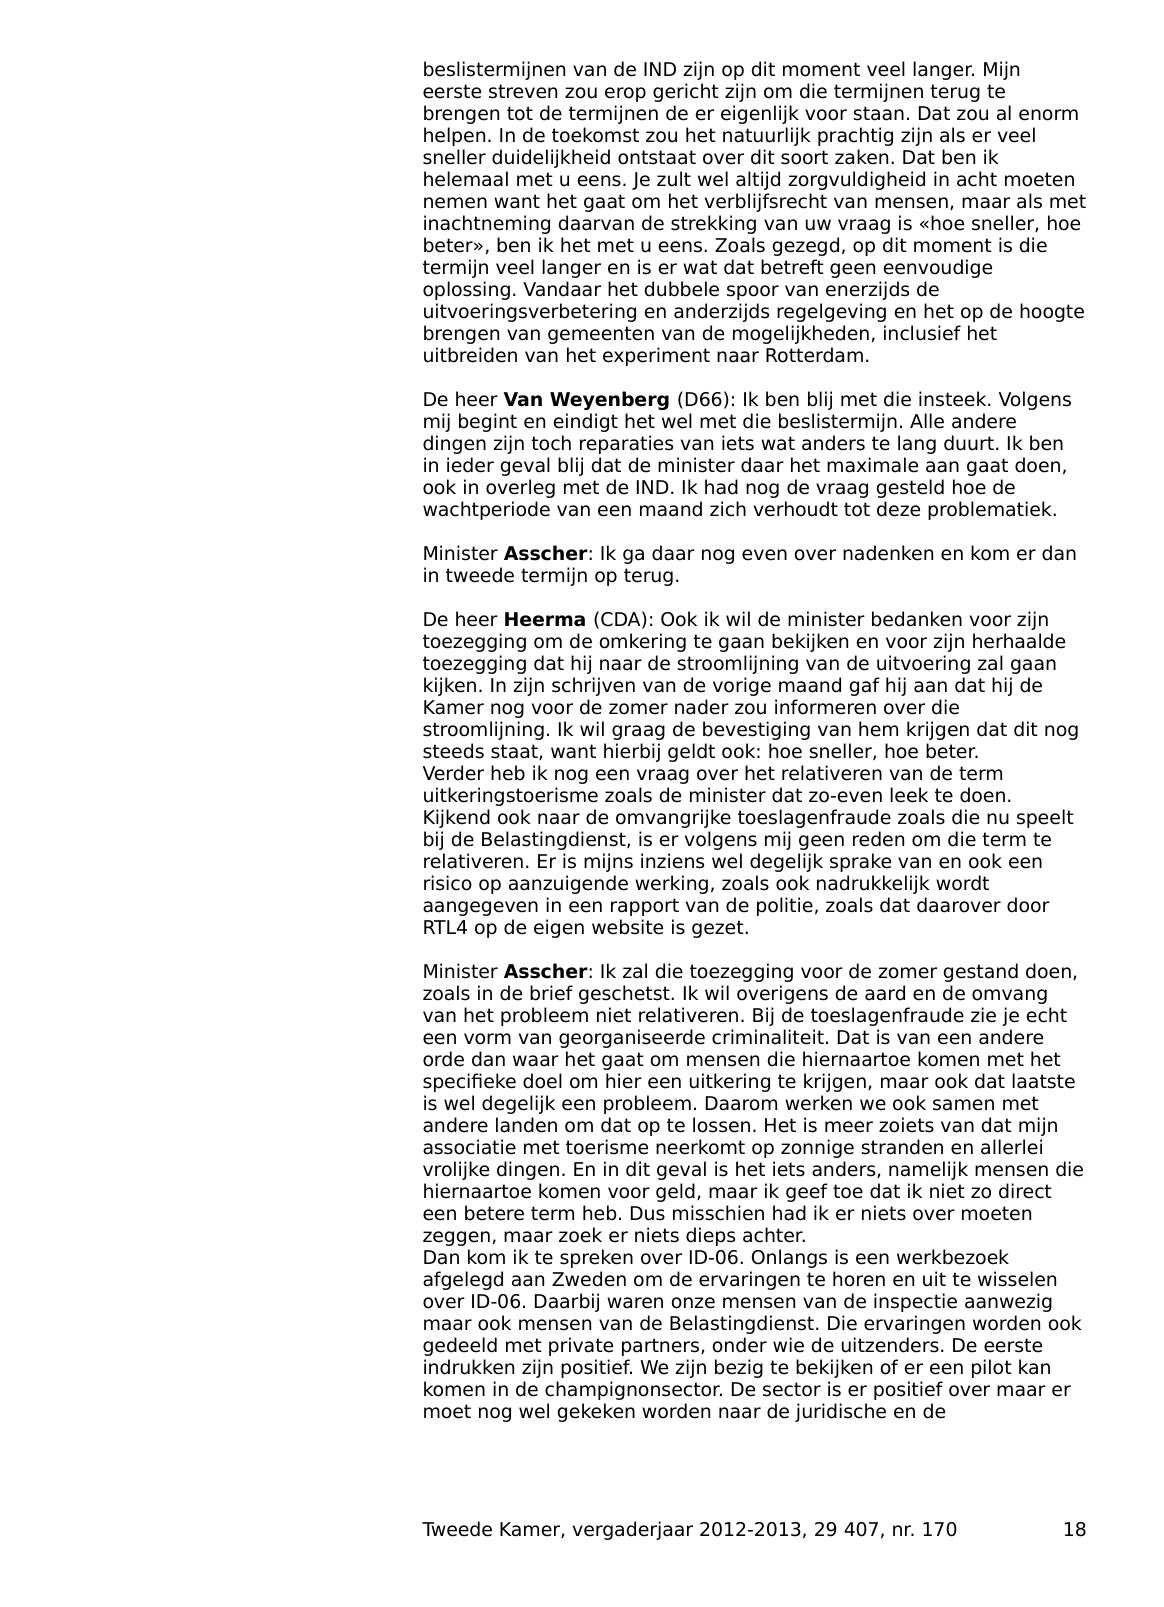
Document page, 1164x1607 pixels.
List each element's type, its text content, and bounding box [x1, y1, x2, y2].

text Minister Asscher: Ik ga daar nog even over nadenken en kom er dan in tweede termijn op terug. [422, 543, 1087, 587]
text Dan kom ik te spreken over ID-06. Onlangs is een werkbezoek afgelegd aan Zweden om de ervaringen te horen en uit te wisselen over ID-06. Daarbij waren onze mensen van de inspectie aanwezig maar ook mensen van de Belastingdienst. Die ervaringen worden ook gedeeld met private partners, onder wie de uitzenders. De eerste indrukken zijn positief. We zijn bezig te bekijken of er een pilot kan komen in de champignonsector. De sector is er positief over maar er moet nog wel gekeken worden naar de juridische en de [422, 1247, 1087, 1423]
text De heer Heerma (CDA): Ook ik wil de minister bedanken voor zijn toezegging om de omkering te gaan bekijken en voor zijn herhaalde toezegging dat hij naar de stroomlijning van de uitvoering zal gaan kijken. In zijn schrijven van de vorige maand gaf hij aan dat hij de Kamer nog voor de zomer nader zou informeren over die stroomlijning. Ik wil graag de bevestiging van hem krijgen dat dit nog steeds staat, want hierbij geldt ook: hoe sneller, hoe beter. [422, 609, 1087, 763]
text Minister Asscher: Ik zal die toezegging voor de zomer gestand doen, zoals in de brief geschetst. Ik wil overigens de aard en de omvang van het probleem niet relativeren. Bij de toeslagenfraude zie je echt een vorm van georganiseerde criminaliteit. Dat is van een andere orde dan waar het gaat om mensen die hiernaartoe komen met het specifieke doel om hier een uitkering te krijgen, maar ook dat laatste is wel degelijk een probleem. Daarom werken we ook samen met andere landen om dat op te lossen. Het is meer zoiets van dat mijn associatie met toerisme neerkomt op zonnige stranden en allerlei vrolijke dingen. En in dit geval is het iets anders, namelijk mensen die hiernaartoe komen voor geld, maar ik geef toe dat ik niet zo direct een betere term heb. Dus misschien had ik er niets over moeten zeggen, maar zoek er niets dieps achter. [422, 961, 1087, 1247]
text beslistermijnen van de IND zijn op dit moment veel langer. Mijn eerste streven zou erop gericht zijn om die termijnen terug te brengen tot de termijnen de er eigenlijk voor staan. Dat zou al enorm helpen. In de toekomst zou het natuurlijk prachtig zijn als er veel sneller duidelijkheid ontstaat over dit soort zaken. Dat ben ik helemaal met u eens. Je zult wel altijd zorgvuldigheid in acht moeten nemen want het gaat om het verblijfsrecht van mensen, maar als met inachtneming daarvan de strekking van uw vraag is «hoe sneller, hoe beter», ben ik het met u eens. Zoals gezegd, op dit moment is die termijn veel langer en is er wat dat betreft geen eenvoudige oplossing. Vandaar het dubbele spoor van enerzijds de uitvoeringsverbetering en anderzijds regelgeving en het op de hoogte brengen van gemeenten van de mogelijkheden, inclusief het uitbreiden van het experiment naar Rotterdam. [422, 59, 1087, 367]
text Verder heb ik nog een vraag over het relativeren van de term uitkeringstoerisme zoals de minister dat zo-even leek te doen. Kijkend ook naar de omvangrijke toeslagenfraude zoals die nu speelt bij de Belastingdienst, is er volgens mij geen reden om die term te relativeren. Er is mijns inziens wel degelijk sprake van en ook een risico op aanzuigende werking, zoals ook nadrukkelijk wordt aangegeven in een rapport van de politie, zoals dat daarover door RTL4 op de eigen website is gezet. [422, 763, 1087, 939]
text De heer Van Weyenberg (D66): Ik ben blij met die insteek. Volgens mij begint en eindigt het wel met die beslistermijn. Alle andere dingen zijn toch reparaties van iets wat anders te lang duurt. Ik ben in ieder geval blij dat de minister daar het maximale aan gaat doen, ook in overleg met de IND. Ik had nog de vraag gesteld hoe de wachtperiode van een maand zich verhoudt tot deze problematiek. [422, 389, 1087, 521]
